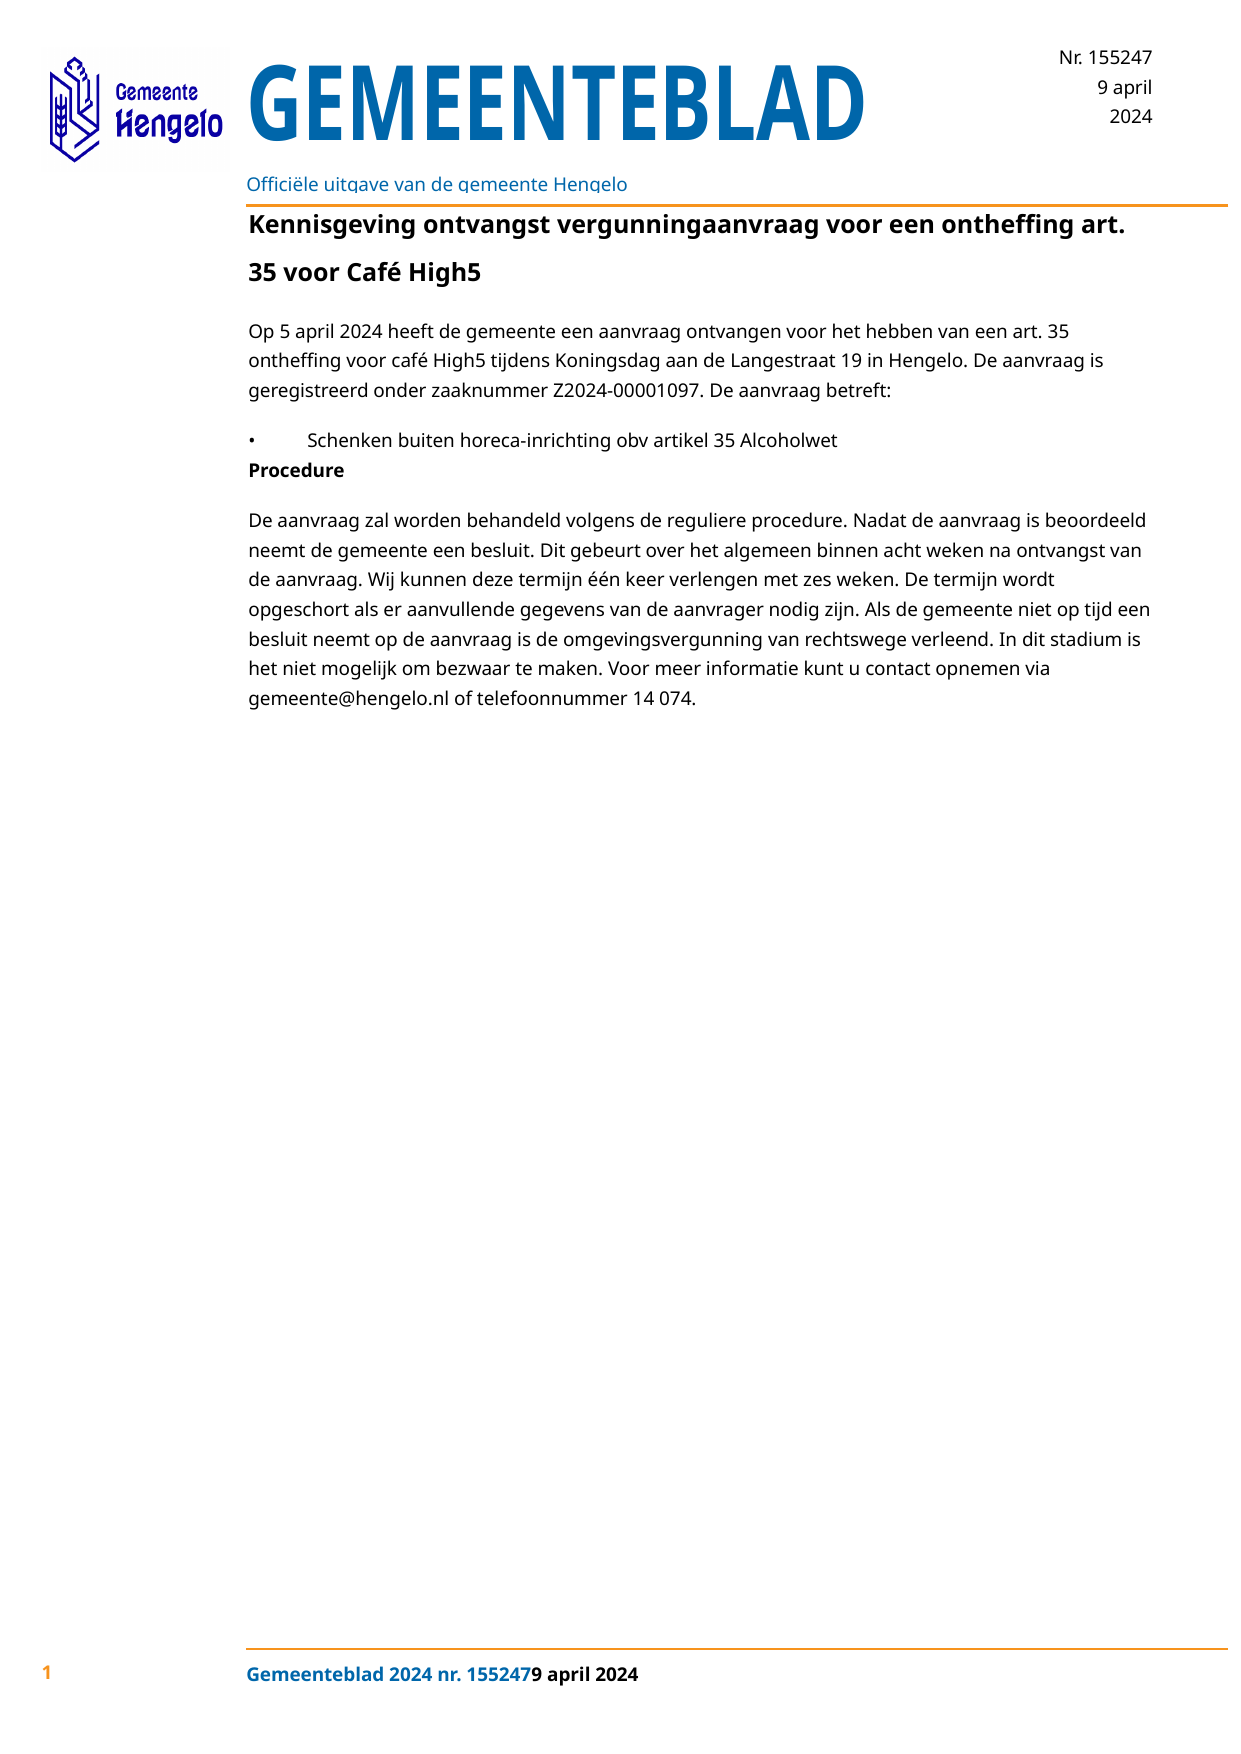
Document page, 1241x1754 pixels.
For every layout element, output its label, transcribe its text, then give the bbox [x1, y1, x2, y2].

text Procedure [248, 457, 1152, 483]
text Op 5 april 2024 heeft de gemeente een aanvraag ontvangen voor het hebben van een art. 35 ontheffing voor café High5 tijdens Koningsdag aan de Langestraat 19 in Hengelo. De aanvraag is geregistreerd onder zaaknummer Z2024-00001097. De aanvraag betreft: [248, 318, 1152, 403]
list Schenken buiten horeca-inrichting obv artikel 35 Alcoholwet [248, 427, 1152, 453]
text Kennisgeving ontvangst vergunningaanvraag voor een ontheffing art. 35 voor Café High5 [248, 207, 1152, 288]
picture [41, 47, 231, 172]
text De aanvraag zal worden behandeld volgens de reguliere procedure. Nadat de aanvraag is beoordeeld neemt de gemeente een besluit. Dit gebeurt over het algemeen binnen acht weken na ontvangst van de aanvraag. Wij kunnen deze termijn één keer verlengen met zes weken. De termijn wordt opgeschort als er aanvullende gegevens van de aanvrager nodig zijn. Als de gemeente niet op tijd een besluit neemt op de aanvraag is de omgevingsvergunning van rechtswege verleend. In dit stadium is het niet mogelijk om bezwaar te maken. Voor meer informatie kunt u contact opnemen via gemeente@hengelo.nl of telefoonnummer 14 074. [248, 507, 1152, 711]
